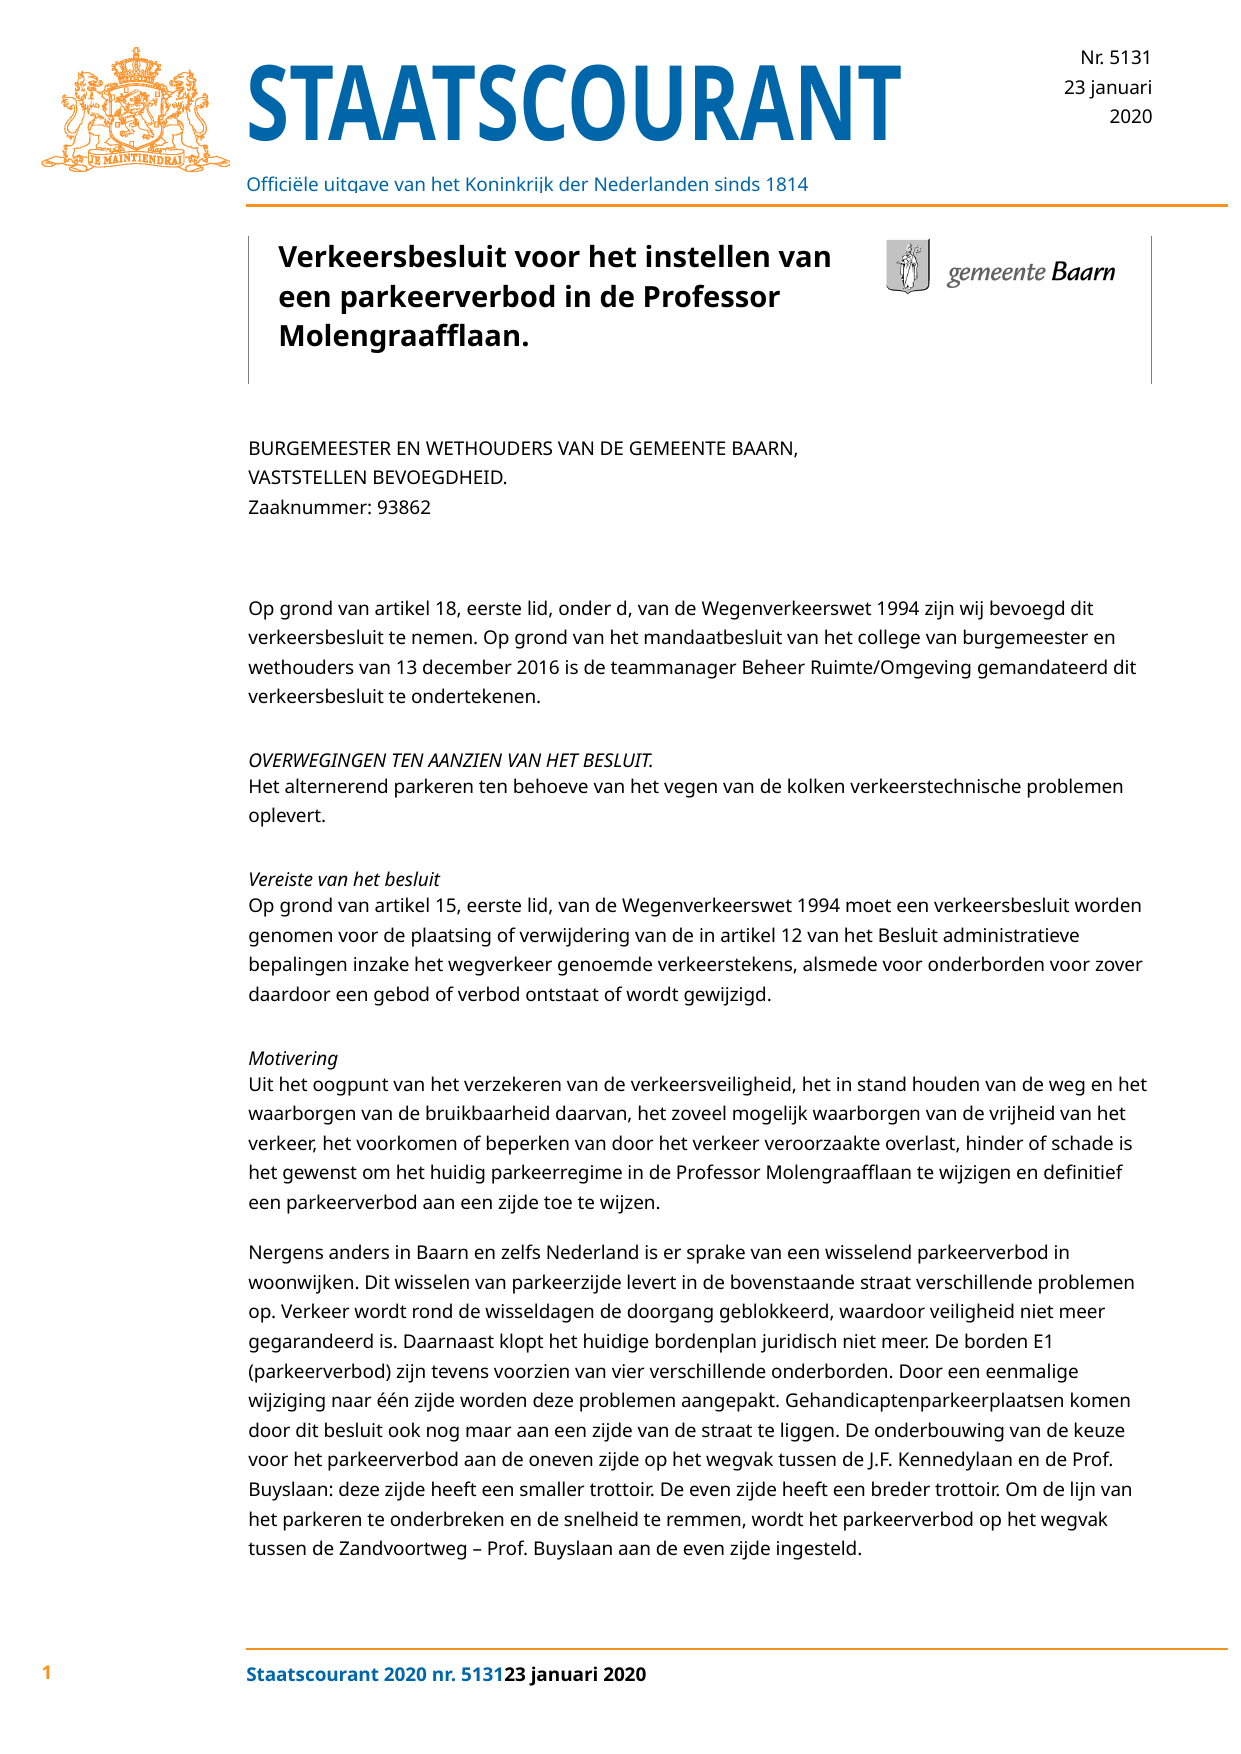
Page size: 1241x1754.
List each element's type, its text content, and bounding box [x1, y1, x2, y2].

picture [882, 236, 1119, 296]
text Vereiste van het besluit [248, 867, 1152, 892]
text Motivering [248, 1045, 1152, 1071]
text Op grond van artikel 15, eerste lid, van de Wegenverkeerswet 1994 moet een verkeersbesluit worden genomen voor de plaatsing of verwijdering van de in artikel 12 van het Besluit administratieve bepalingen inzake het wegverkeer genoemde verkeerstekens, alsmede voor onderborden voor zover daardoor een gebod of verbod ontstaat of wordt gewijzigd. [248, 892, 1152, 1007]
text BURGEMEESTER EN WETHOUDERS VAN DE GEMEENTE BAARN, [248, 435, 1152, 460]
text VASTSTELLEN BEVOEGDHEID. [248, 464, 1152, 490]
text Nergens anders in Baarn en zelfs Nederland is er sprake van een wisselend parkeerverbod in woonwijken. Dit wisselen van parkeerzijde levert in de bovenstaande straat verschillende problemen op. Verkeer wordt rond de wisseldagen de doorgang geblokkeerd, waardoor veiligheid niet meer gegarandeerd is. Daarnaast klopt het huidige bordenplan juridisch niet meer. De borden E1 (parkeerverbod) zijn tevens voorzien van vier verschillende onderborden. Door een eenmalige wijziging naar één zijde worden deze problemen aangepakt. Gehandicaptenparkeerplaatsen komen door dit besluit ook nog maar aan een zijde van de straat te liggen. De onderbouwing van de keuze voor het parkeerverbod aan de oneven zijde op het wegvak tussen de J.F. Kennedylaan en de Prof. Buyslaan: deze zijde heeft een smaller trottoir. De even zijde heeft een breder trottoir. Om de lijn van het parkeren te onderbreken en de snelheid te remmen, wordt het parkeerverbod op het wegvak tussen de Zandvoortweg – Prof. Buyslaan aan de even zijde ingesteld. [248, 1239, 1152, 1561]
text Het alternerend parkeren ten behoeve van het vegen van de kolken verkeerstechnische problemen oplevert. [248, 773, 1152, 828]
table_header Verkeersbesluit voor het instellen van een parkeerverbod in de Professor Molengraafflaan. [249, 236, 850, 384]
text Zaaknummer: 93862 [248, 494, 1152, 519]
text Uit het oogpunt van het verzekeren van de verkeersveiligheid, het in stand houden van de weg en het waarborgen van de bruikbaarheid daarvan, het zoveel mogelijk waarborgen van de vrijheid van het verkeer, het voorkomen of beperken van door het verkeer veroorzaakte overlast, hinder of schade is het gewenst om het huidig parkeerregime in de Professor Molengraafflaan te wijzigen en definitief een parkeerverbod aan een zijde toe te wijzen. [248, 1071, 1152, 1215]
text Op grond van artikel 18, eerste lid, onder d, van de Wegenverkeerswet 1994 zijn wij bevoegd dit verkeersbesluit te nemen. Op grond van het mandaatbesluit van het college van burgemeester en wethouders van 13 december 2016 is de teammanager Beheer Ruimte/Omgeving gemandateerd dit verkeersbesluit te ondertekenen. [248, 595, 1152, 709]
table_header [850, 236, 1151, 384]
text OVERWEGINGEN TEN AANZIEN VAN HET BESLUIT. [248, 747, 1152, 773]
picture [41, 47, 231, 172]
